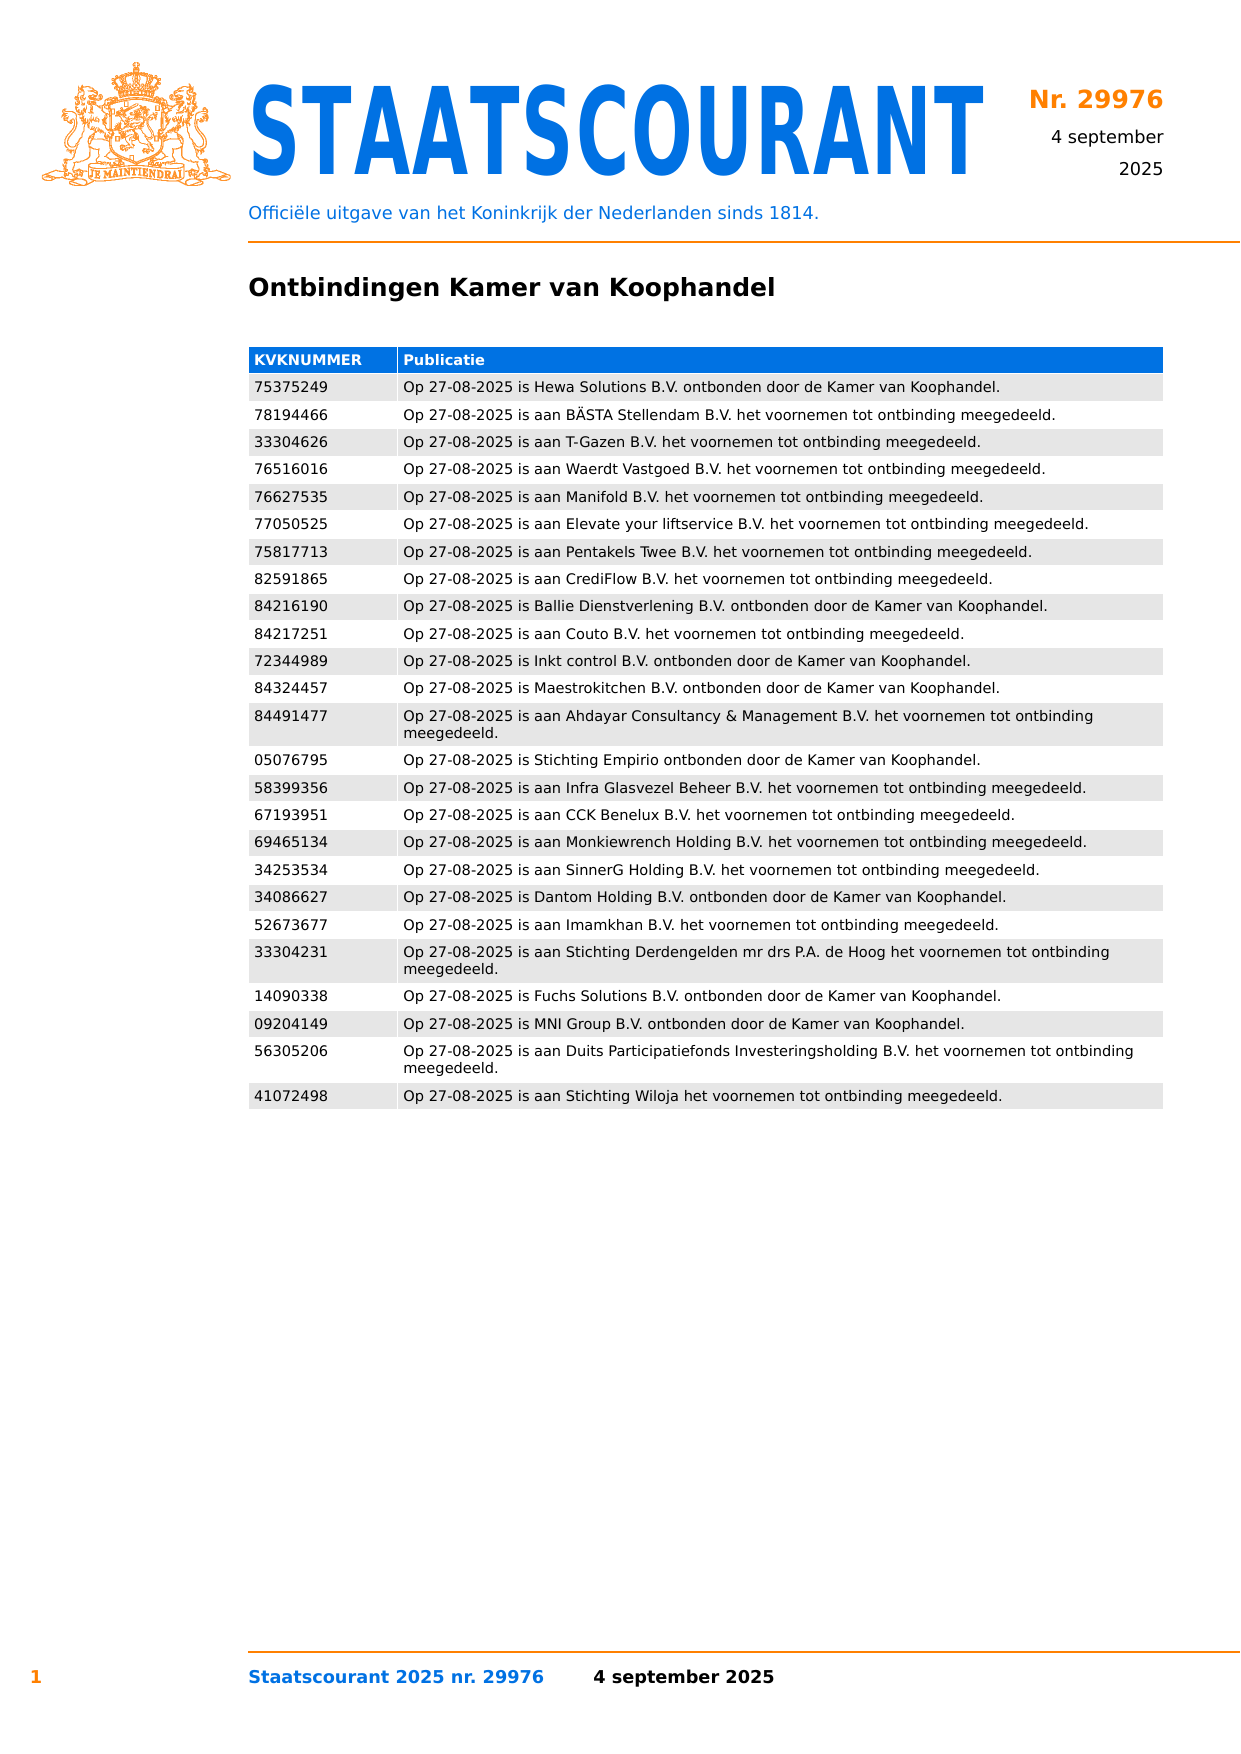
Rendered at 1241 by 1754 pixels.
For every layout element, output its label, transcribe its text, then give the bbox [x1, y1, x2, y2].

table_cell Officiële uitgave van het Koninkrijk der Nederlanden sinds 1814. [248, 203, 1240, 241]
table_cell Op 27-08-2025 is Hewa Solutions B.V. ontbonden door de Kamer van Koophandel. [398, 374, 1163, 401]
table_header Nr. 29976 [998, 62, 1240, 121]
subtitle Ontbindingen Kamer van Koophandel [248, 273, 1163, 302]
table_cell Op 27-08-2025 is aan Stichting Wiloja het voornemen tot ontbinding meegedeeld. [398, 1083, 1163, 1109]
table_cell 75817713 [249, 539, 397, 565]
table_cell 82591865 [249, 566, 397, 592]
table_cell Op 27-08-2025 is aan Manifold B.V. het voornemen tot ontbinding meegedeeld. [398, 484, 1163, 510]
table_cell 72344989 [249, 648, 397, 675]
table_cell Op 27-08-2025 is aan Stichting Derdengelden mr drs P.A. de Hoog het voornemen tot ontbinding meegedeeld. [398, 939, 1163, 983]
table_cell Op 27-08-2025 is aan Pentakels Twee B.V. het voornemen tot ontbinding meegedeeld. [398, 539, 1163, 565]
table_cell Op 27-08-2025 is Inkt control B.V. ontbonden door de Kamer van Koophandel. [398, 648, 1163, 675]
table_cell 84217251 [249, 621, 397, 647]
table_cell Op 27-08-2025 is aan Monkiewrench Holding B.V. het voornemen tot ontbinding meegedeeld. [398, 830, 1163, 856]
table_cell 58399356 [249, 775, 397, 801]
table_cell Op 27-08-2025 is aan CCK Benelux B.V. het voornemen tot ontbinding meegedeeld. [398, 802, 1163, 829]
table_cell 4 september [998, 121, 1240, 153]
table_header Publicatie [398, 347, 1163, 373]
table_cell Op 27-08-2025 is aan CrediFlow B.V. het voornemen tot ontbinding meegedeeld. [398, 566, 1163, 592]
table_header [25, 62, 248, 241]
table_cell Op 27-08-2025 is aan Waerdt Vastgoed B.V. het voornemen tot ontbinding meegedeeld. [398, 457, 1163, 483]
table_cell 84491477 [249, 703, 397, 746]
table_cell 67193951 [249, 802, 397, 829]
table_cell Op 27-08-2025 is aan Duits Participatiefonds Investeringsholding B.V. het voornemen tot ontbinding meegedeeld. [398, 1039, 1163, 1082]
table_cell 34086627 [249, 885, 397, 911]
table_cell 77050525 [249, 511, 397, 538]
table_cell 76516016 [249, 457, 397, 483]
table_cell 14090338 [249, 984, 397, 1010]
table_cell 33304231 [249, 939, 397, 983]
table_cell 78194466 [249, 402, 397, 428]
table_cell Op 27-08-2025 is aan Ahdayar Consultancy & Management B.V. het voornemen tot ontbinding meegedeeld. [398, 703, 1163, 746]
table_cell Op 27-08-2025 is aan SinnerG Holding B.V. het voornemen tot ontbinding meegedeeld. [398, 857, 1163, 883]
table_cell Op 27-08-2025 is aan Elevate your liftservice B.V. het voornemen tot ontbinding meegedeeld. [398, 511, 1163, 538]
table_cell Op 27-08-2025 is aan Imamkhan B.V. het voornemen tot ontbinding meegedeeld. [398, 912, 1163, 938]
table_cell Op 27-08-2025 is aan T-Gazen B.V. het voornemen tot ontbinding meegedeeld. [398, 429, 1163, 456]
table_cell Op 27-08-2025 is aan Couto B.V. het voornemen tot ontbinding meegedeeld. [398, 621, 1163, 647]
table_cell Op 27-08-2025 is aan Infra Glasvezel Beheer B.V. het voornemen tot ontbinding meegedeeld. [398, 775, 1163, 801]
table_cell 69465134 [249, 830, 397, 856]
table_cell 56305206 [249, 1039, 397, 1082]
table_cell 41072498 [249, 1083, 397, 1109]
table_cell Op 27-08-2025 is Stichting Empirio ontbonden door de Kamer van Koophandel. [398, 748, 1163, 774]
table_cell 34253534 [249, 857, 397, 883]
table_cell 75375249 [249, 374, 397, 401]
table_cell 09204149 [249, 1011, 397, 1037]
table_cell 33304626 [249, 429, 397, 456]
picture [41, 62, 231, 186]
table_header STAATSCOURANT [248, 62, 998, 203]
table_cell 76627535 [249, 484, 397, 510]
table_cell 84216190 [249, 594, 397, 620]
table_cell 05076795 [249, 748, 397, 774]
table_cell Op 27-08-2025 is Fuchs Solutions B.V. ontbonden door de Kamer van Koophandel. [398, 984, 1163, 1010]
table_cell 2025 [998, 153, 1240, 203]
table_cell 84324457 [249, 676, 397, 702]
table_cell Op 27-08-2025 is Ballie Dienstverlening B.V. ontbonden door de Kamer van Koophandel. [398, 594, 1163, 620]
table_cell Op 27-08-2025 is MNI Group B.V. ontbonden door de Kamer van Koophandel. [398, 1011, 1163, 1037]
table_cell Op 27-08-2025 is aan BÄSTA Stellendam B.V. het voornemen tot ontbinding meegedeeld. [398, 402, 1163, 428]
table_cell Op 27-08-2025 is Dantom Holding B.V. ontbonden door de Kamer van Koophandel. [398, 885, 1163, 911]
table_cell Op 27-08-2025 is Maestrokitchen B.V. ontbonden door de Kamer van Koophandel. [398, 676, 1163, 702]
table_cell 52673677 [249, 912, 397, 938]
table_header KVKNUMMER [249, 347, 397, 373]
